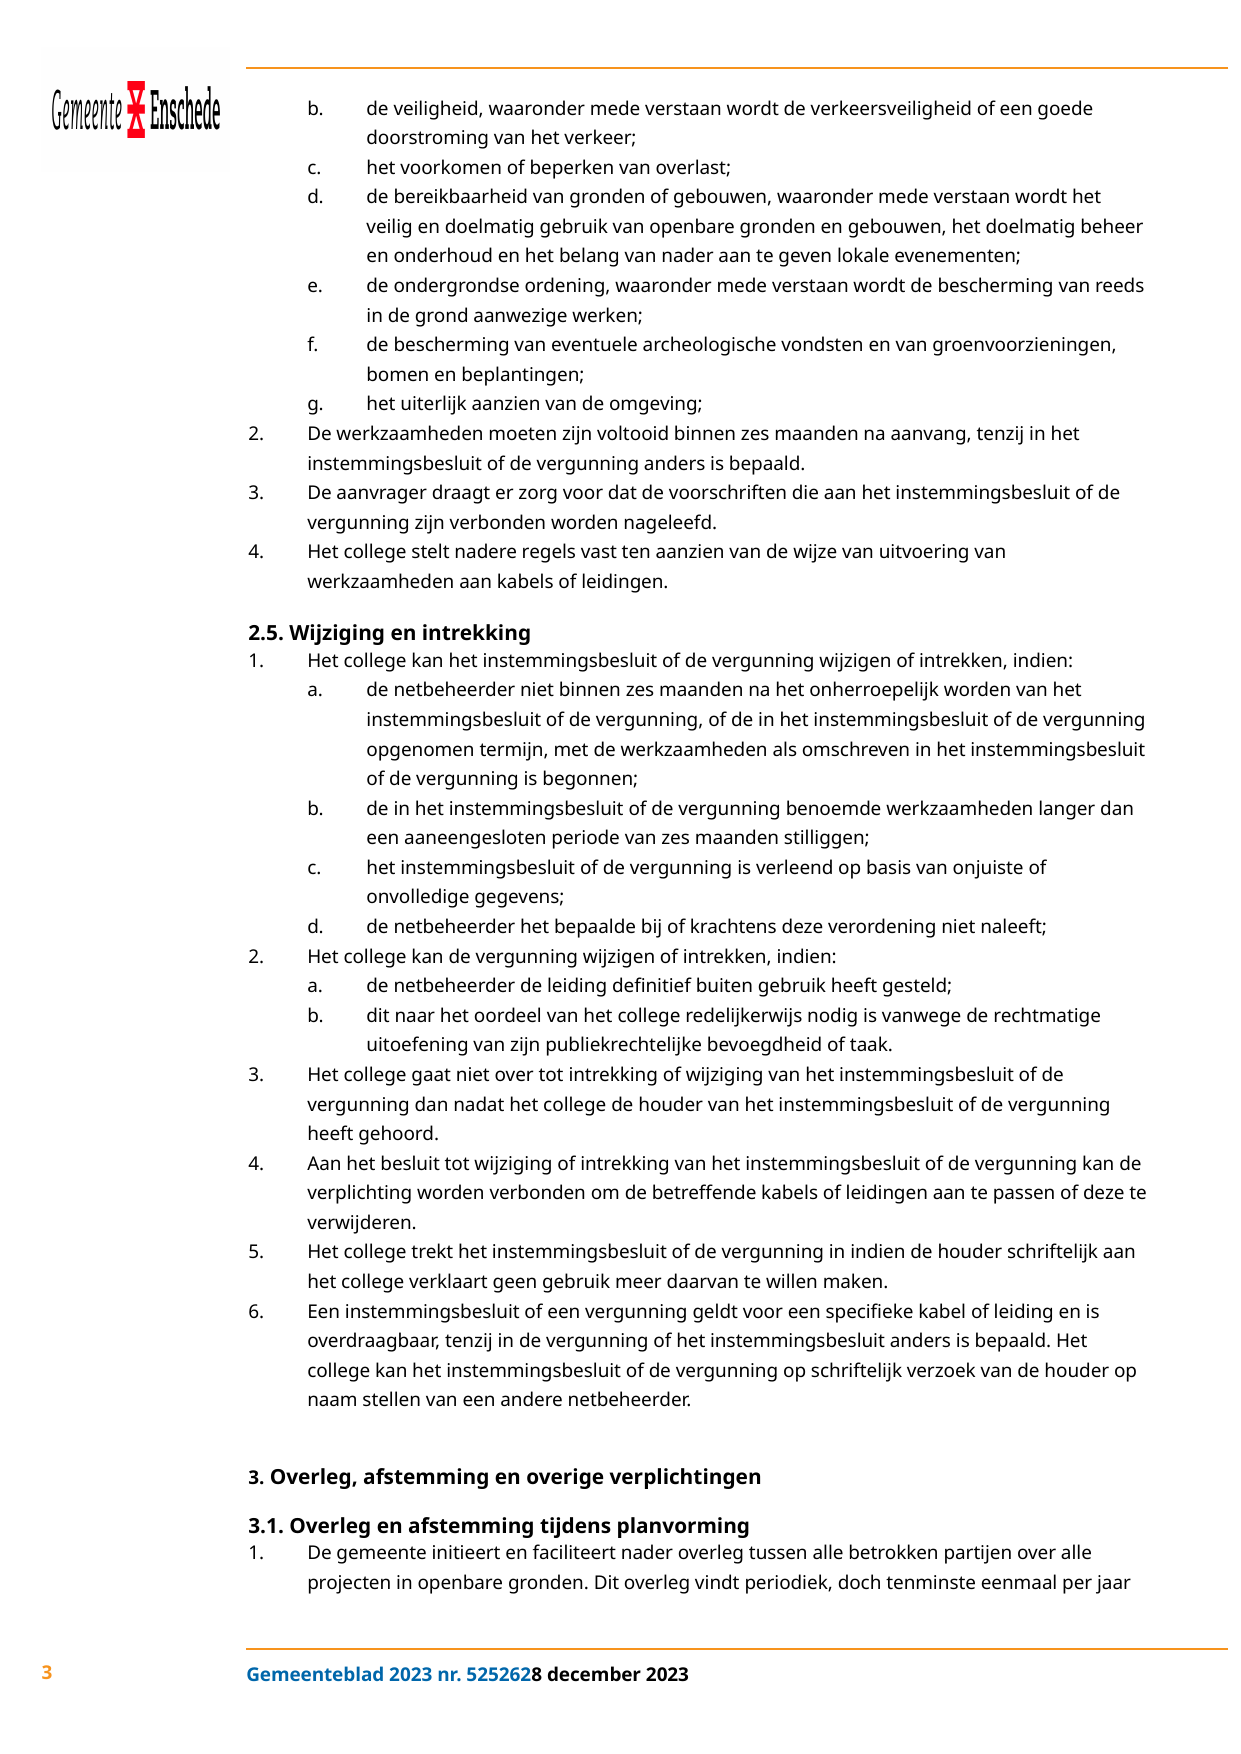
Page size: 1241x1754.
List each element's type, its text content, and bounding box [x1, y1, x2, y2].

list Aan het besluit tot wijziging of intrekking van het instemmingsbesluit of de vergunning kan de verplichting worden verbonden om de betreffende kabels of leidingen aan te passen of deze te verwijderen. [248, 1150, 1152, 1235]
list het voorkomen of beperken van overlast; [307, 154, 1152, 180]
list de in het instemmingsbesluit of de vergunning benoemde werkzaamheden langer dan een aaneengesloten periode van zes maanden stilliggen; [307, 795, 1152, 850]
list Het college trekt het instemmingsbesluit of de vergunning in indien de houder schriftelijk aan het college verklaart geen gebruik meer daarvan te willen maken. [248, 1239, 1152, 1294]
list Het college kan de vergunning wijzigen of intrekken, indien: [248, 943, 1152, 968]
list de ondergrondse ordening, waaronder mede verstaan wordt de bescherming van reeds in de grond aanwezige werken; [307, 272, 1152, 328]
list het uiterlijk aanzien van de omgeving; [307, 391, 1152, 416]
list de netbeheerder het bepaalde bij of krachtens deze verordening niet naleeft; [307, 913, 1152, 939]
list De aanvrager draagt er zorg voor dat de voorschriften die aan het instemmingsbesluit of de vergunning zijn verbonden worden nageleefd. [248, 479, 1152, 535]
list Een instemmingsbesluit of een vergunning geldt voor een specifieke kabel of leiding en is overdraagbaar, tenzij in de vergunning of het instemmingsbesluit anders is bepaald. Het college kan het instemmingsbesluit of de vergunning op schriftelijk verzoek van de houder op naam stellen van een andere netbeheerder. [248, 1298, 1152, 1412]
picture [41, 47, 231, 172]
text 2.5. Wijziging en intrekking [248, 618, 1152, 647]
list De werkzaamheden moeten zijn voltooid binnen zes maanden na aanvang, tenzij in het instemmingsbesluit of de vergunning anders is bepaald. [248, 420, 1152, 476]
list de netbeheerder de leiding definitief buiten gebruik heeft gesteld; [307, 972, 1152, 998]
list de netbeheerder niet binnen zes maanden na het onherroepelijk worden van het instemmingsbesluit of de vergunning, of de in het instemmingsbesluit of de vergunning opgenomen termijn, met de werkzaamheden als omschreven in het instemmingsbesluit of de vergunning is begonnen; [307, 677, 1152, 791]
list Het college kan het instemmingsbesluit of de vergunning wijzigen of intrekken, indien: [248, 647, 1152, 673]
text 3.1. Overleg en afstemming tijdens planvorming [248, 1511, 1152, 1539]
list Het college gaat niet over tot intrekking of wijziging van het instemmingsbesluit of de vergunning dan nadat het college de houder van het instemmingsbesluit of de vergunning heeft gehoord. [248, 1061, 1152, 1146]
text 3. Overleg, afstemming en overige verplichtingen [248, 1462, 1152, 1490]
list Het college stelt nadere regels vast ten aanzien van de wijze van uitvoering van werkzaamheden aan kabels of leidingen. [248, 538, 1152, 594]
list het instemmingsbesluit of de vergunning is verleend op basis van onjuiste of onvolledige gegevens; [307, 854, 1152, 909]
list dit naar het oordeel van het college redelijkerwijs nodig is vanwege de rechtmatige uitoefening van zijn publiekrechtelijke bevoegdheid of taak. [307, 1002, 1152, 1057]
list de bescherming van eventuele archeologische vondsten en van groenvoorzieningen, bomen en beplantingen; [307, 331, 1152, 387]
list de bereikbaarheid van gronden of gebouwen, waaronder mede verstaan wordt het veilig en doelmatig gebruik van openbare gronden en gebouwen, het doelmatig beheer en onderhoud en het belang van nader aan te geven lokale evenementen; [307, 183, 1152, 268]
list De gemeente initieert en faciliteert nader overleg tussen alle betrokken partijen over alle projecten in openbare gronden. Dit overleg vindt periodiek, doch tenminste eenmaal per jaar [248, 1539, 1152, 1595]
list de veiligheid, waaronder mede verstaan wordt de verkeersveiligheid of een goede doorstroming van het verkeer; [307, 95, 1152, 150]
